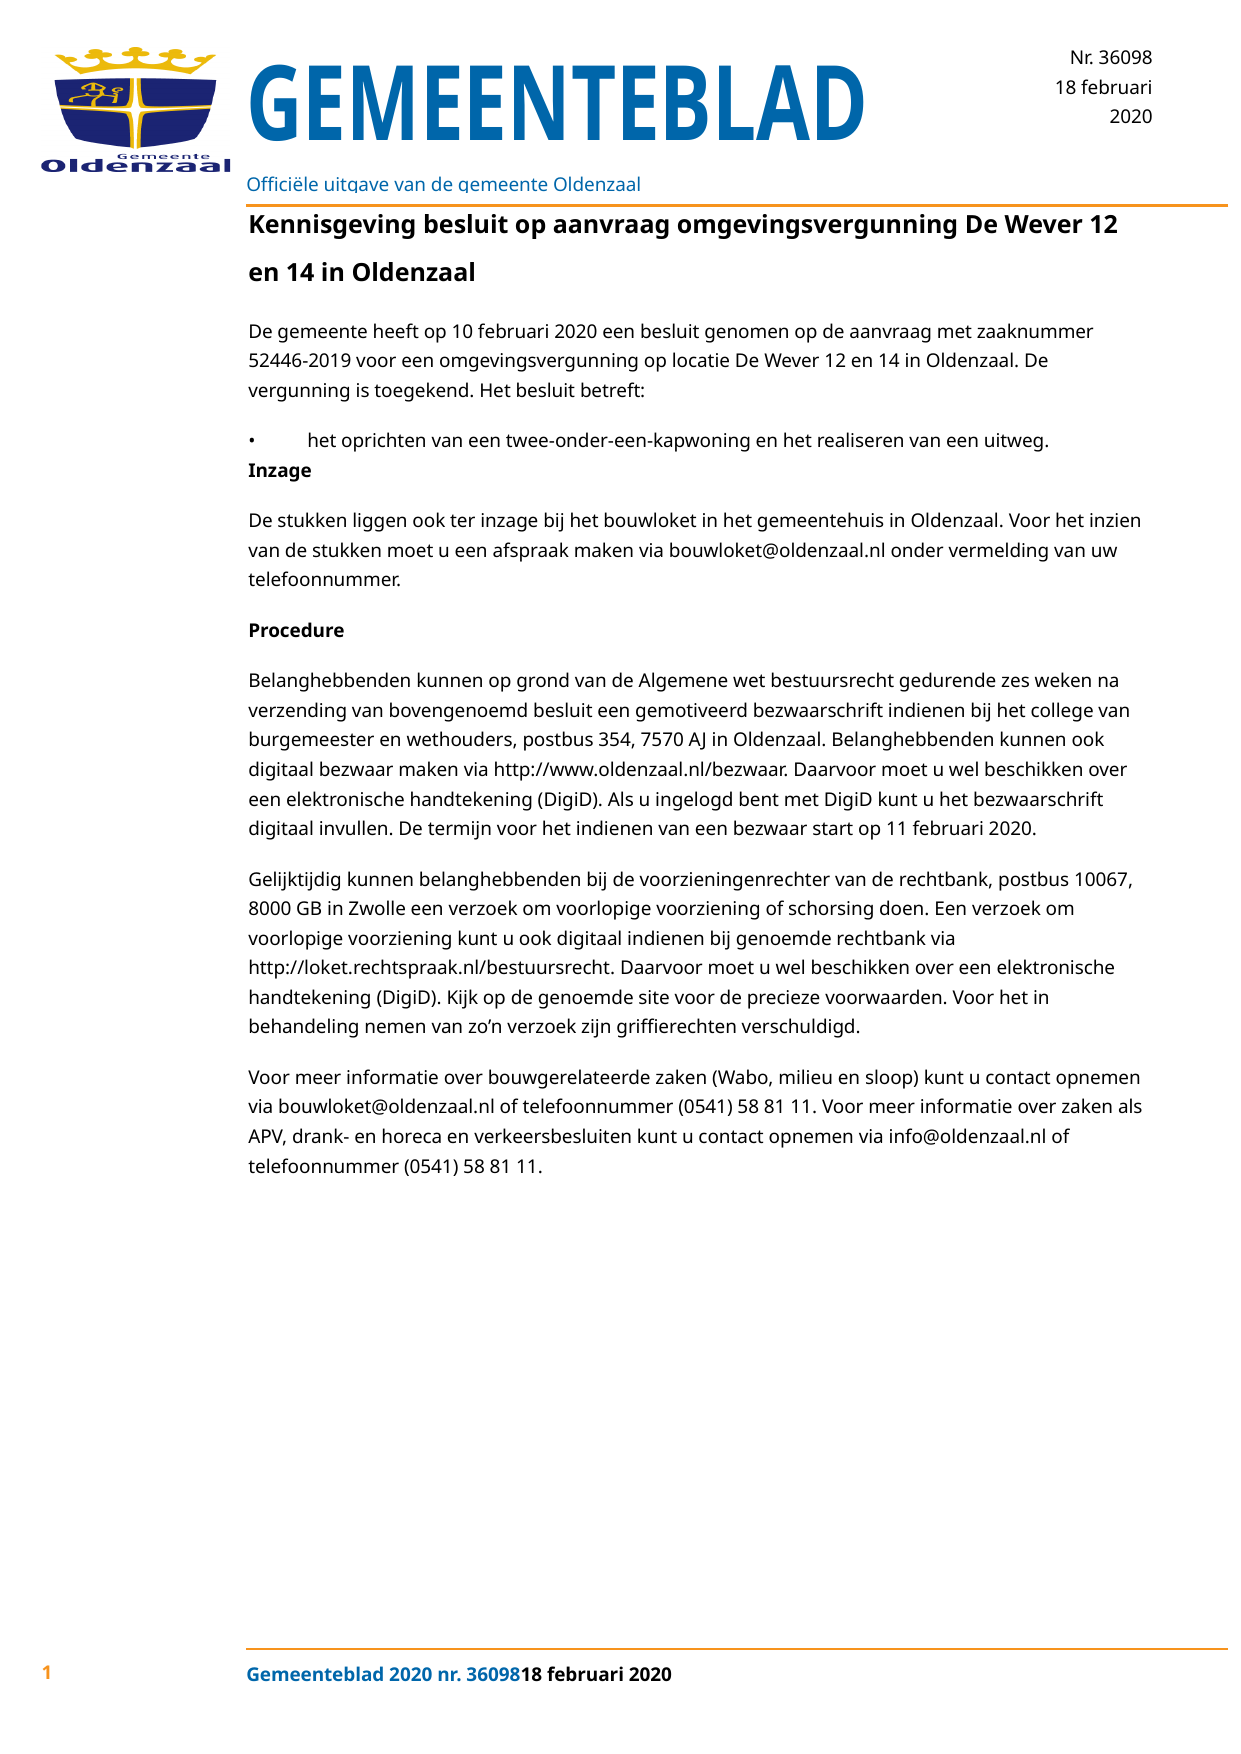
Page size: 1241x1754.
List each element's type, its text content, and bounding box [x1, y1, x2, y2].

text Voor meer informatie over bouwgerelateerde zaken (Wabo, milieu en sloop) kunt u contact opnemen via bouwloket@oldenzaal.nl of telefoonnummer (0541) 58 81 11. Voor meer informatie over zaken als APV, drank- en horeca en verkeersbesluiten kunt u contact opnemen via info@oldenzaal.nl of telefoonnummer (0541) 58 81 11. [248, 1064, 1152, 1179]
text De gemeente heeft op 10 februari 2020 een besluit genomen op de aanvraag met zaaknummer 52446-2019 voor een omgevingsvergunning op locatie De Wever 12 en 14 in Oldenzaal. De vergunning is toegekend. Het besluit betreft: [248, 318, 1152, 403]
text Gelijktijdig kunnen belanghebbenden bij de voorzieningenrechter van de rechtbank, postbus 10067, 8000 GB in Zwolle een verzoek om voorlopige voorziening of schorsing doen. Een verzoek om voorlopige voorziening kunt u ook digitaal indienen bij genoemde rechtbank via http://loket.rechtspraak.nl/bestuursrecht. Daarvoor moet u wel beschikken over een elektronische handtekening (DigiD). Kijk op de genoemde site voor de precieze voorwaarden. Voor het in behandeling nemen van zo’n verzoek zijn griffierechten verschuldigd. [248, 866, 1152, 1039]
text Procedure [248, 617, 1152, 643]
list het oprichten van een twee-onder-een-kapwoning en het realiseren van een uitweg. [248, 427, 1152, 453]
text Kennisgeving besluit op aanvraag omgevingsvergunning De Wever 12 en 14 in Oldenzaal [248, 207, 1152, 288]
text De stukken liggen ook ter inzage bij het bouwloket in het gemeentehuis in Oldenzaal. Voor het inzien van de stukken moet u een afspraak maken via bouwloket@oldenzaal.nl onder vermelding van uw telefoonnummer. [248, 507, 1152, 592]
picture [41, 47, 231, 172]
text Inzage [248, 457, 1152, 483]
text Belanghebbenden kunnen op grond van de Algemene wet bestuursrecht gedurende zes weken na verzending van bovengenoemd besluit een gemotiveerd bezwaarschrift indienen bij het college van burgemeester en wethouders, postbus 354, 7570 AJ in Oldenzaal. Belanghebbenden kunnen ook digitaal bezwaar maken via http://www.oldenzaal.nl/bezwaar. Daarvoor moet u wel beschikken over een elektronische handtekening (DigiD). Als u ingelogd bent met DigiD kunt u het bezwaarschrift digitaal invullen. De termijn voor het indienen van een bezwaar start op 11 februari 2020. [248, 667, 1152, 841]
